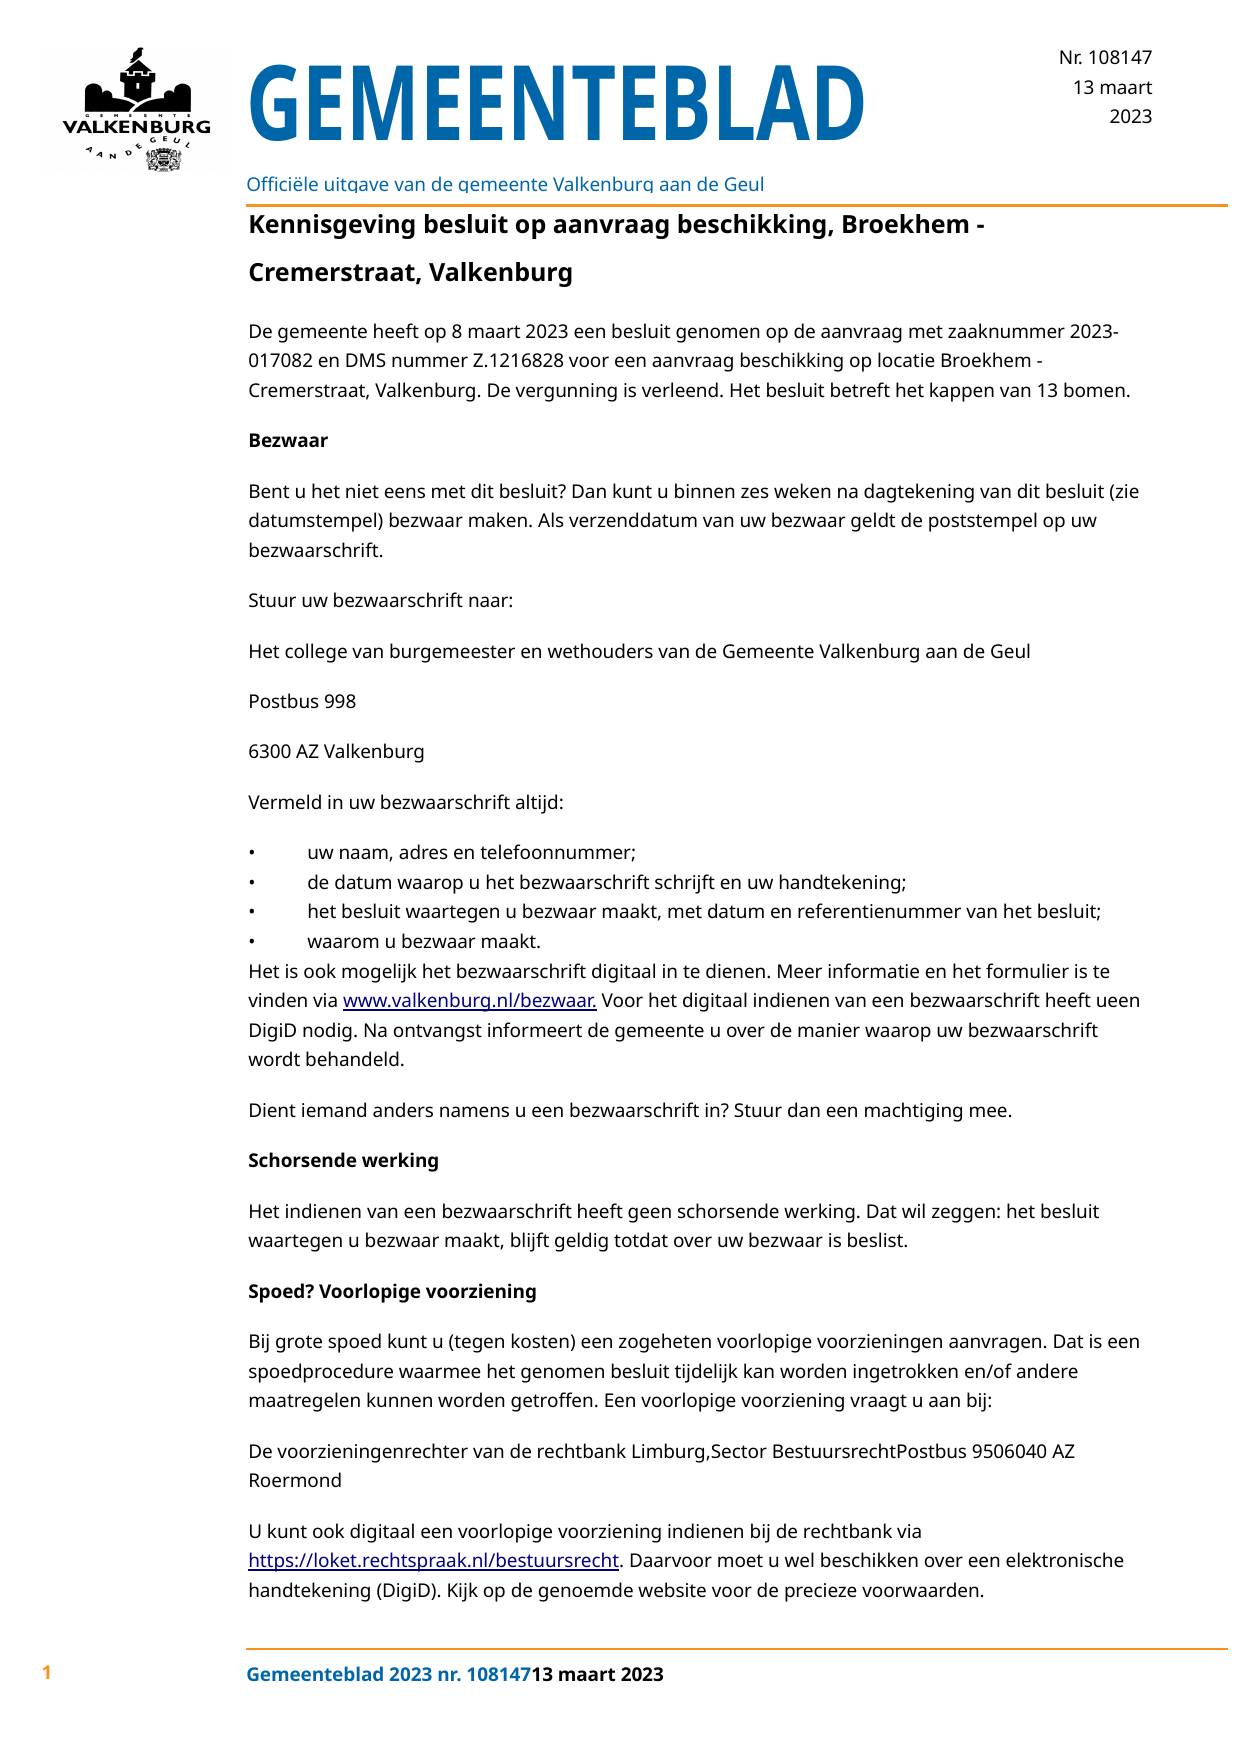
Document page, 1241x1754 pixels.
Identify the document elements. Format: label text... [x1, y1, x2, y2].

text Vermeld in uw bezwaarschrift altijd: [248, 789, 1152, 815]
text De gemeente heeft op 8 maart 2023 een besluit genomen op de aanvraag met zaaknummer 2023-017082 en DMS nummer Z.1216828 voor een aanvraag beschikking op locatie Broekhem - Cremerstraat, Valkenburg. De vergunning is verleend. Het besluit betreft het kappen van 13 bomen. [248, 318, 1152, 403]
list de datum waarop u het bezwaarschrift schrijft en uw handtekening; [248, 869, 1152, 895]
list het besluit waartegen u bezwaar maakt, met datum en referentienummer van het besluit; [248, 899, 1152, 924]
text Het indienen van een bezwaarschrift heeft geen schorsende werking. Dat wil zeggen: het besluit waartegen u bezwaar maakt, blijft geldig totdat over uw bezwaar is beslist. [248, 1198, 1152, 1253]
list waarom u bezwaar maakt. [248, 928, 1152, 954]
list uw naam, adres en telefoonnummer; [248, 839, 1152, 865]
text Stuur uw bezwaarschrift naar: [248, 587, 1152, 613]
text Bent u het niet eens met dit besluit? Dan kunt u binnen zes weken na dagtekening van dit besluit (zie datumstempel) bezwaar maken. Als verzenddatum van uw bezwaar geldt de poststempel op uw bezwaarschrift. [248, 478, 1152, 563]
text 6300 AZ Valkenburg [248, 739, 1152, 764]
text Kennisgeving besluit op aanvraag beschikking, Broekhem - Cremerstraat, Valkenburg [248, 207, 1152, 288]
text Bezwaar [248, 427, 1152, 453]
text Postbus 998 [248, 688, 1152, 714]
text Spoed? Voorlopige voorziening [248, 1278, 1152, 1304]
text U kunt ook digitaal een voorlopige voorziening indienen bij de rechtbank via https://loket.rechtspraak.nl/bestuursrecht. Daarvoor moet u wel beschikken over een elektronische handtekening (DigiD). Kijk op de genoemde website voor de precieze voorwaarden. [248, 1518, 1152, 1603]
text Schorsende werking [248, 1147, 1152, 1173]
text Dient iemand anders namens u een bezwaarschrift in? Stuur dan een machtiging mee. [248, 1097, 1152, 1123]
picture [41, 47, 231, 172]
text Het college van burgemeester en wethouders van de Gemeente Valkenburg aan de Geul [248, 638, 1152, 664]
text Het is ook mogelijk het bezwaarschrift digitaal in te dienen. Meer informatie en het formulier is te vinden via www.valkenburg.nl/bezwaar. Voor het digitaal indienen van een bezwaarschrift heeft ueen DigiD nodig. Na ontvangst informeert de gemeente u over de manier waarop uw bezwaarschrift wordt behandeld. [248, 958, 1152, 1072]
text Bij grote spoed kunt u (tegen kosten) een zogeheten voorlopige voorzieningen aanvragen. Dat is een spoedprocedure waarmee het genomen besluit tijdelijk kan worden ingetrokken en/of andere maatregelen kunnen worden getroffen. Een voorlopige voorziening vraagt u aan bij: [248, 1328, 1152, 1413]
text De voorzieningenrechter van de rechtbank Limburg,Sector BestuursrechtPostbus 9506040 AZ Roermond [248, 1438, 1152, 1493]
